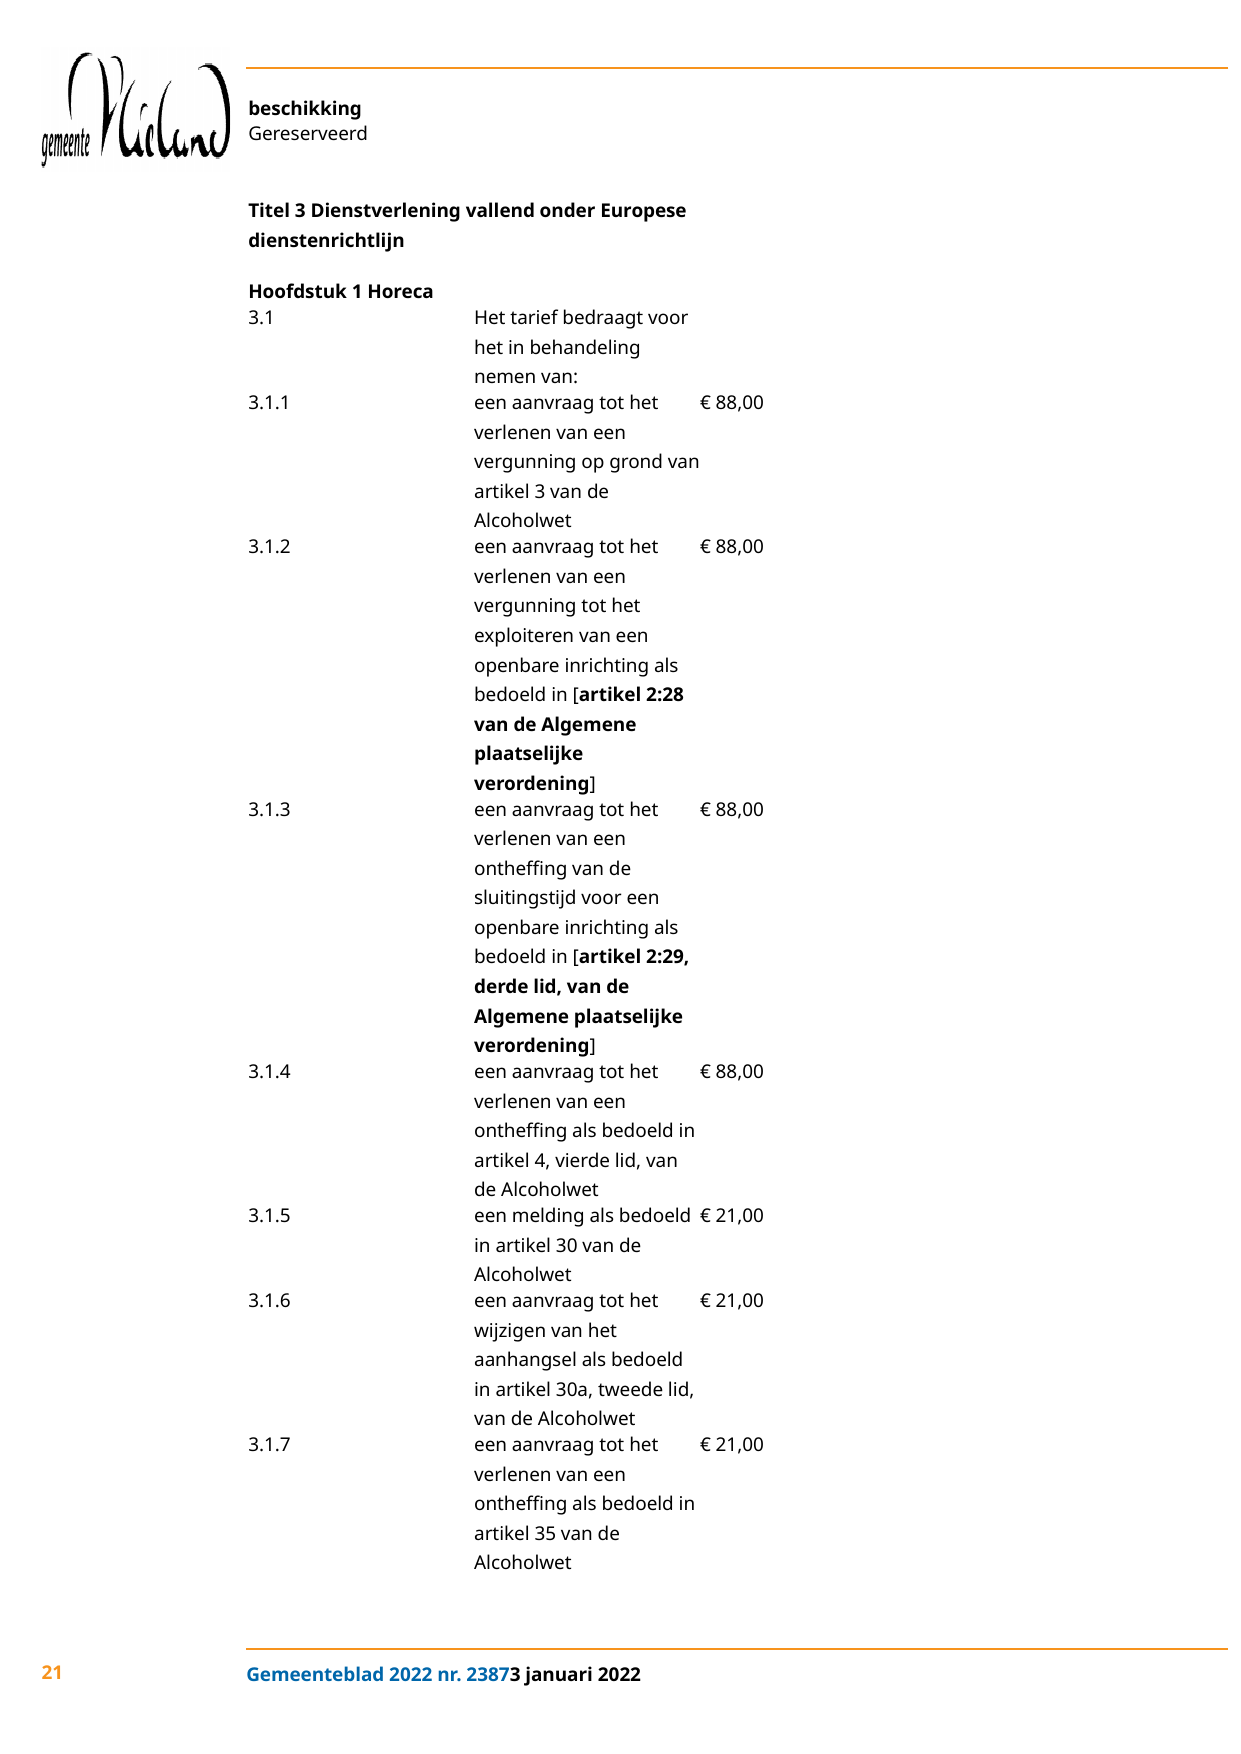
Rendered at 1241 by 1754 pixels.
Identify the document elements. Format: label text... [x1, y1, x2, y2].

table_cell 3.1.6 [248, 1287, 474, 1431]
table_cell een aanvraag tot het verlenen van een ontheffing als bedoeld in artikel 35 van de Alcoholwet [474, 1431, 700, 1575]
table_cell een aanvraag tot het wijzigen van het aanhangsel als bedoeld in artikel 30a, tweede lid, van de Alcoholwet [474, 1287, 700, 1431]
table_cell [926, 534, 1152, 796]
table_cell 3.1 [248, 305, 474, 389]
table_cell [474, 172, 700, 198]
table_cell [248, 146, 474, 172]
table_cell [248, 253, 474, 279]
table_cell [700, 95, 926, 121]
table_cell [700, 253, 926, 279]
table_cell [926, 146, 1152, 172]
table_cell [700, 172, 926, 198]
table_cell [926, 95, 1152, 121]
table_cell [700, 1575, 926, 1601]
table_cell 3.1.3 [248, 796, 474, 1058]
table_cell [700, 146, 926, 172]
table_cell [926, 1202, 1152, 1287]
table_cell Hoofdstuk 1 Horeca [248, 279, 700, 304]
table_cell Het tarief bedraagt voor het in behandeling nemen van: [474, 305, 700, 389]
table_cell [926, 796, 1152, 1058]
table_cell [926, 253, 1152, 279]
table_cell [926, 279, 1152, 304]
table_cell een aanvraag tot het verlenen van een ontheffing van de sluitingstijd voor een openbare inrichting als bedoeld in [artikel 2:29, derde lid, van de Algemene plaatselijke verordening] [474, 796, 700, 1058]
table_cell [926, 198, 1152, 253]
table_cell 3.1.7 [248, 1431, 474, 1575]
picture [41, 47, 231, 172]
table_cell € 88,00 [700, 389, 926, 533]
table_cell [474, 253, 700, 279]
table_cell € 21,00 [700, 1431, 926, 1575]
table_cell een melding als bedoeld in artikel 30 van de Alcoholwet [474, 1202, 700, 1287]
table_cell 3.1.2 [248, 534, 474, 796]
table_cell [926, 1575, 1152, 1601]
table_cell een aanvraag tot het verlenen van een ontheffing als bedoeld in artikel 4, vierde lid, van de Alcoholwet [474, 1058, 700, 1202]
table_cell [700, 121, 926, 146]
table_cell [248, 172, 474, 198]
table_cell [248, 1575, 474, 1601]
table_cell [926, 305, 1152, 389]
table_cell € 21,00 [700, 1202, 926, 1287]
table_cell [926, 121, 1152, 146]
table_cell [474, 146, 700, 172]
table_cell [926, 172, 1152, 198]
table_cell beschikking [248, 95, 700, 121]
table_cell [474, 1575, 700, 1601]
table_cell € 88,00 [700, 534, 926, 796]
table_cell € 88,00 [700, 1058, 926, 1202]
table_cell Gereserveerd [248, 121, 700, 146]
table_cell [700, 198, 926, 253]
table_cell 3.1.1 [248, 389, 474, 533]
table_cell 3.1.5 [248, 1202, 474, 1287]
table_cell [700, 305, 926, 389]
table_cell [926, 1287, 1152, 1431]
table_cell € 21,00 [700, 1287, 926, 1431]
table_cell [926, 1058, 1152, 1202]
table_cell een aanvraag tot het verlenen van een vergunning op grond van artikel 3 van de Alcoholwet [474, 389, 700, 533]
table_cell [926, 1431, 1152, 1575]
table_cell een aanvraag tot het verlenen van een vergunning tot het exploiteren van een openbare inrichting als bedoeld in [artikel 2:28 van de Algemene plaatselijke verordening] [474, 534, 700, 796]
table_cell [926, 389, 1152, 533]
table_cell [700, 279, 926, 304]
table_cell Titel 3 Dienstverlening vallend onder Europese dienstenrichtlijn [248, 198, 700, 253]
table_cell 3.1.4 [248, 1058, 474, 1202]
table_cell € 88,00 [700, 796, 926, 1058]
